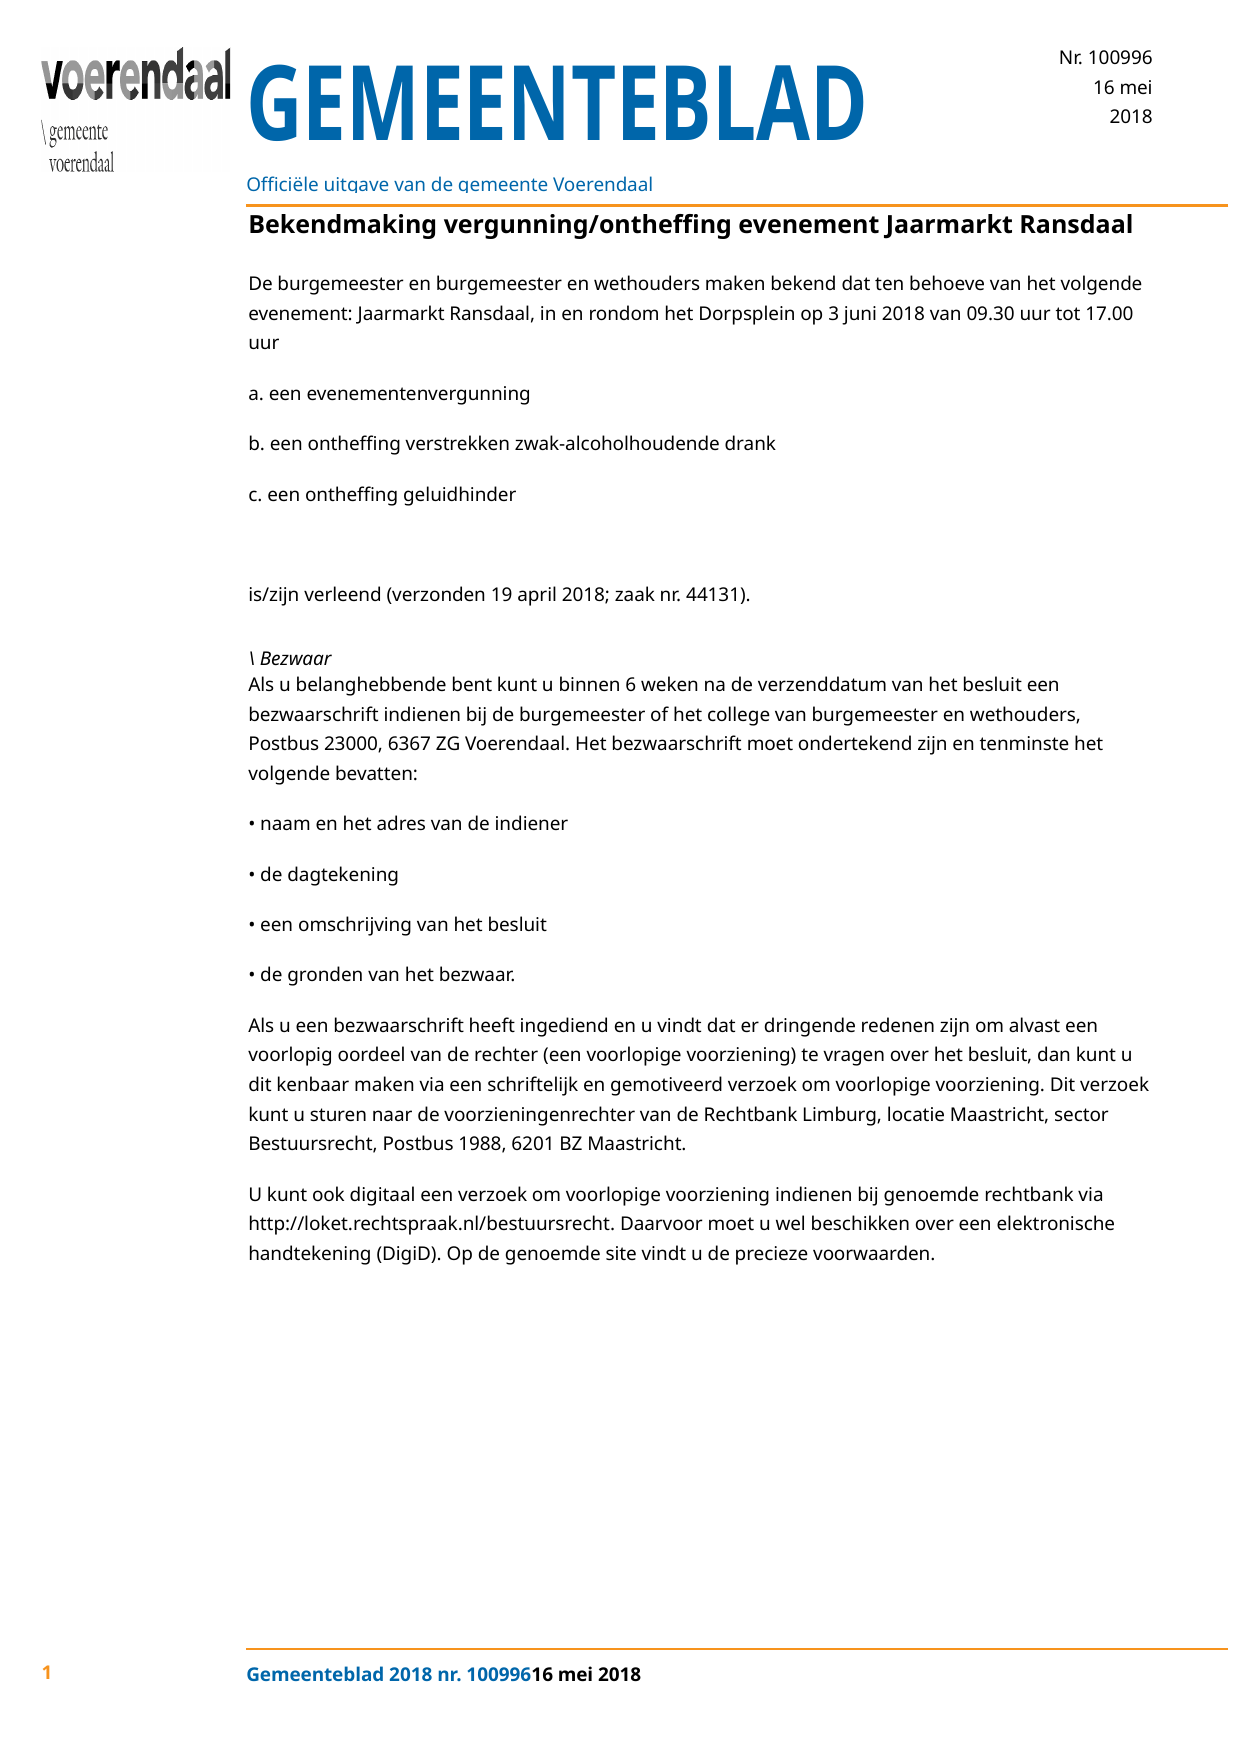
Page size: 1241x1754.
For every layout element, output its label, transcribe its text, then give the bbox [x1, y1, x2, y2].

text a. een evenementenvergunning [248, 380, 1152, 406]
text is/zijn verleend (verzonden 19 april 2018; zaak nr. 44131). [248, 582, 1152, 607]
text Als u een bezwaarschrift heeft ingediend en u vindt dat er dringende redenen zijn om alvast een voorlopig oordeel van de rechter (een voorlopige voorziening) te vragen over het besluit, dan kunt u dit kenbaar maken via een schriftelijk en gemotiveerd verzoek om voorlopige voorziening. Dit verzoek kunt u sturen naar de voorzieningenrechter van de Rechtbank Limburg, locatie Maastricht, sector Bestuursrecht, Postbus 1988, 6201 BZ Maastricht. [248, 1012, 1152, 1156]
text b. een ontheffing verstrekken zwak-alcoholhoudende drank [248, 430, 1152, 456]
text • naam en het adres van de indiener [248, 810, 1152, 836]
text • de gronden van het bezwaar. [248, 962, 1152, 987]
text c. een ontheffing geluidhinder [248, 481, 1152, 506]
picture [41, 47, 231, 172]
text U kunt ook digitaal een verzoek om voorlopige voorziening indienen bij genoemde rechtbank via http://loket.rechtspraak.nl/bestuursrecht. Daarvoor moet u wel beschikken over een elektronische handtekening (DigiD). Op de genoemde site vindt u de precieze voorwaarden. [248, 1181, 1152, 1266]
text \ Bezwaar [248, 646, 1152, 671]
text • de dagtekening [248, 861, 1152, 887]
text • een omschrijving van het besluit [248, 911, 1152, 937]
text Bekendmaking vergunning/ontheffing evenement Jaarmarkt Ransdaal [248, 207, 1152, 241]
text Als u belanghebbende bent kunt u binnen 6 weken na de verzenddatum van het besluit een bezwaarschrift indienen bij de burgemeester of het college van burgemeester en wethouders, Postbus 23000, 6367 ZG Voerendaal. Het bezwaarschrift moet ondertekend zijn en tenminste het volgende bevatten: [248, 671, 1152, 786]
text De burgemeester en burgemeester en wethouders maken bekend dat ten behoeve van het volgende evenement: Jaarmarkt Ransdaal, in en rondom het Dorpsplein op 3 juni 2018 van 09.30 uur tot 17.00 uur [248, 270, 1152, 355]
